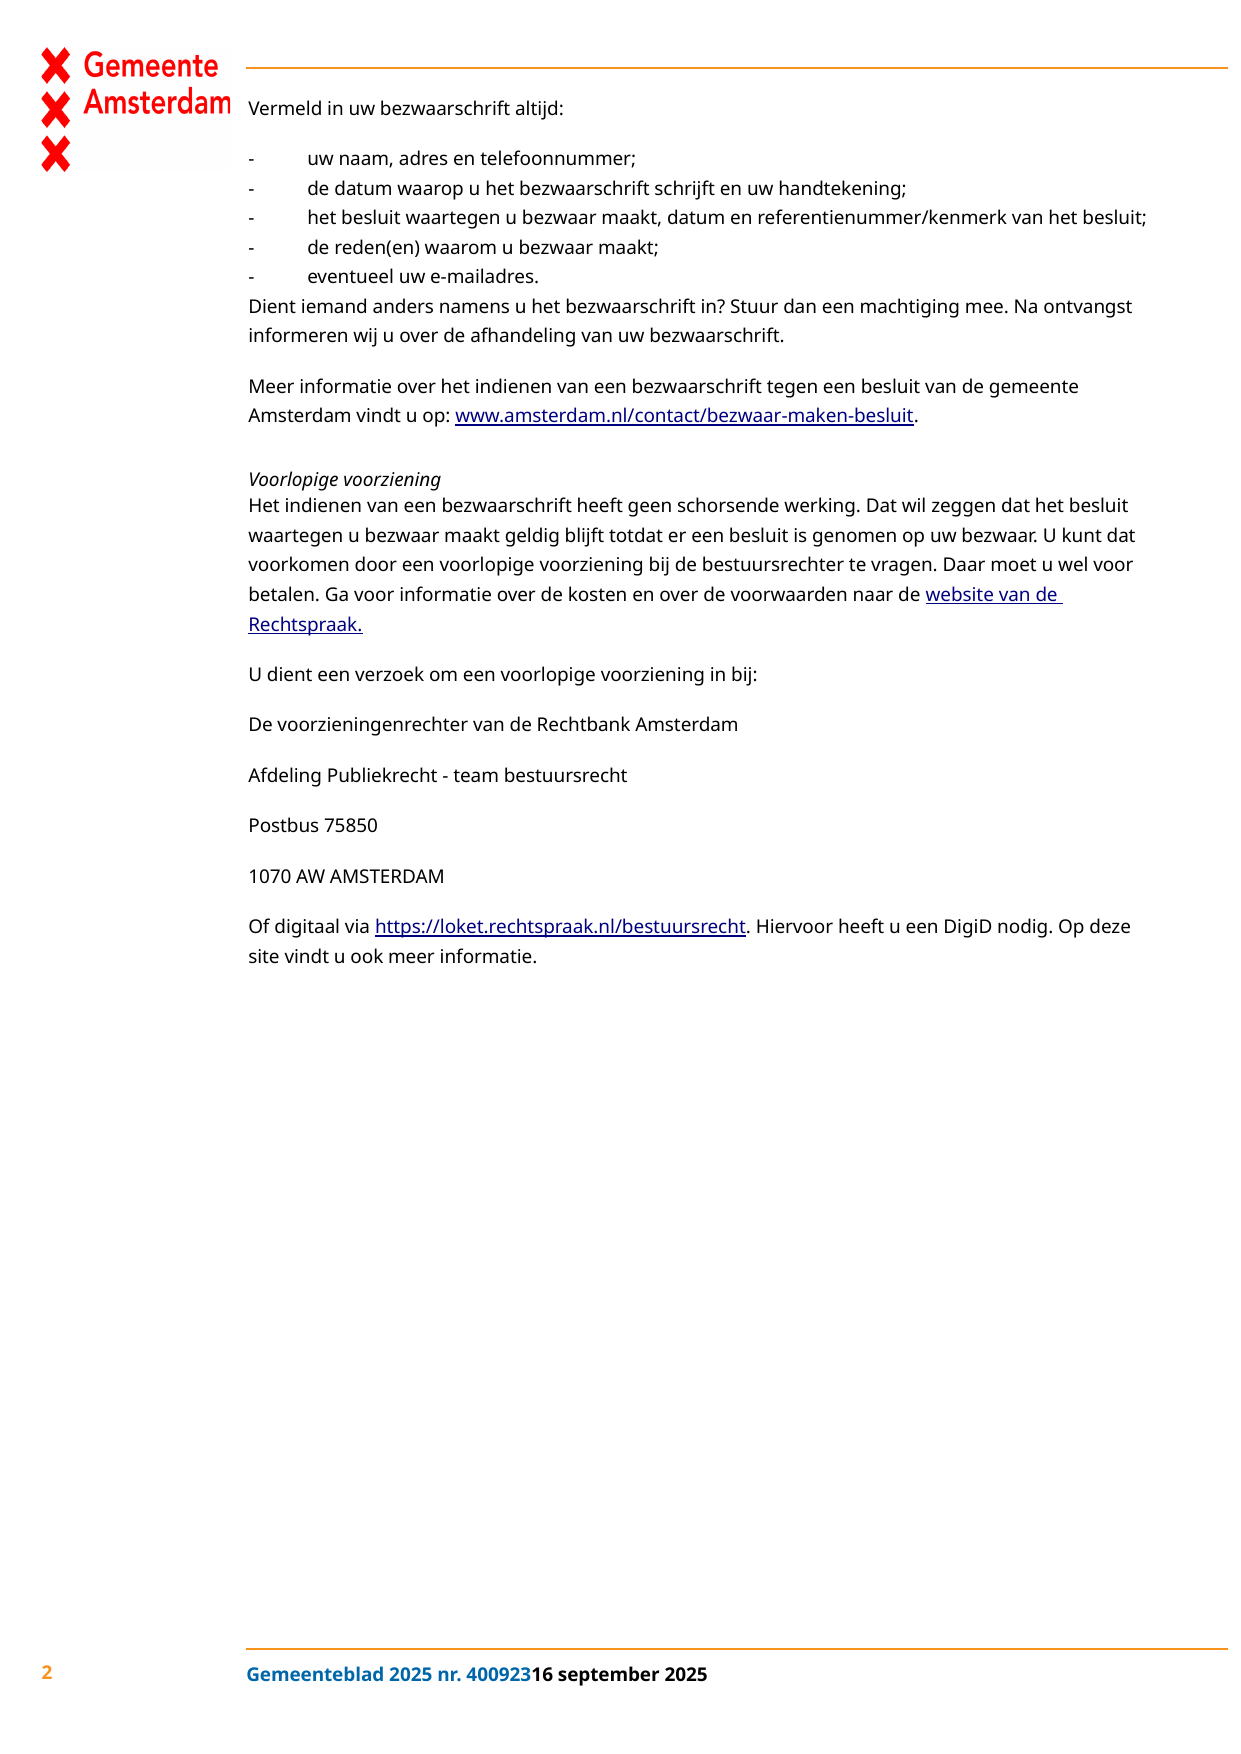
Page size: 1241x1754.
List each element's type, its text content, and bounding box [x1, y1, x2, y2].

text U dient een verzoek om een voorlopige voorziening in bij: [248, 661, 1152, 687]
text De voorzieningenrechter van de Rechtbank Amsterdam [248, 712, 1152, 737]
text Afdeling Publiekrecht - team bestuursrecht [248, 762, 1152, 788]
text Vermeld in uw bezwaarschrift altijd: [248, 95, 1152, 121]
list eventueel uw e-mailadres. [248, 263, 1152, 289]
list uw naam, adres en telefoonnummer; [248, 145, 1152, 171]
text Of digitaal via https://loket.rechtspraak.nl/bestuursrecht. Hiervoor heeft u een DigiD nodig. Op deze site vindt u ook meer informatie. [248, 913, 1152, 968]
text Postbus 75850 [248, 812, 1152, 838]
text Het indienen van een bezwaarschrift heeft geen schorsende werking. Dat wil zeggen dat het besluit waartegen u bezwaar maakt geldig blijft totdat er een besluit is genomen op uw bezwaar. U kunt dat voorkomen door een voorlopige voorziening bij de bestuursrechter te vragen. Daar moet u wel voor betalen. Ga voor informatie over de kosten en over de voorwaarden naar de website van de Rechtspraak. [248, 492, 1152, 636]
list de reden(en) waarom u bezwaar maakt; [248, 234, 1152, 260]
text 1070 AW AMSTERDAM [248, 863, 1152, 888]
text Voorlopige voorziening [248, 467, 1152, 492]
list de datum waarop u het bezwaarschrift schrijft en uw handtekening; [248, 175, 1152, 201]
picture [41, 47, 231, 172]
text Dient iemand anders namens u het bezwaarschrift in? Stuur dan een machtiging mee. Na ontvangst informeren wij u over de afhandeling van uw bezwaarschrift. [248, 293, 1152, 348]
text Meer informatie over het indienen van een bezwaarschrift tegen een besluit van de gemeente Amsterdam vindt u op: www.amsterdam.nl/contact/bezwaar-maken-besluit. [248, 373, 1152, 428]
list het besluit waartegen u bezwaar maakt, datum en referentienummer/kenmerk van het besluit; [248, 204, 1152, 230]
